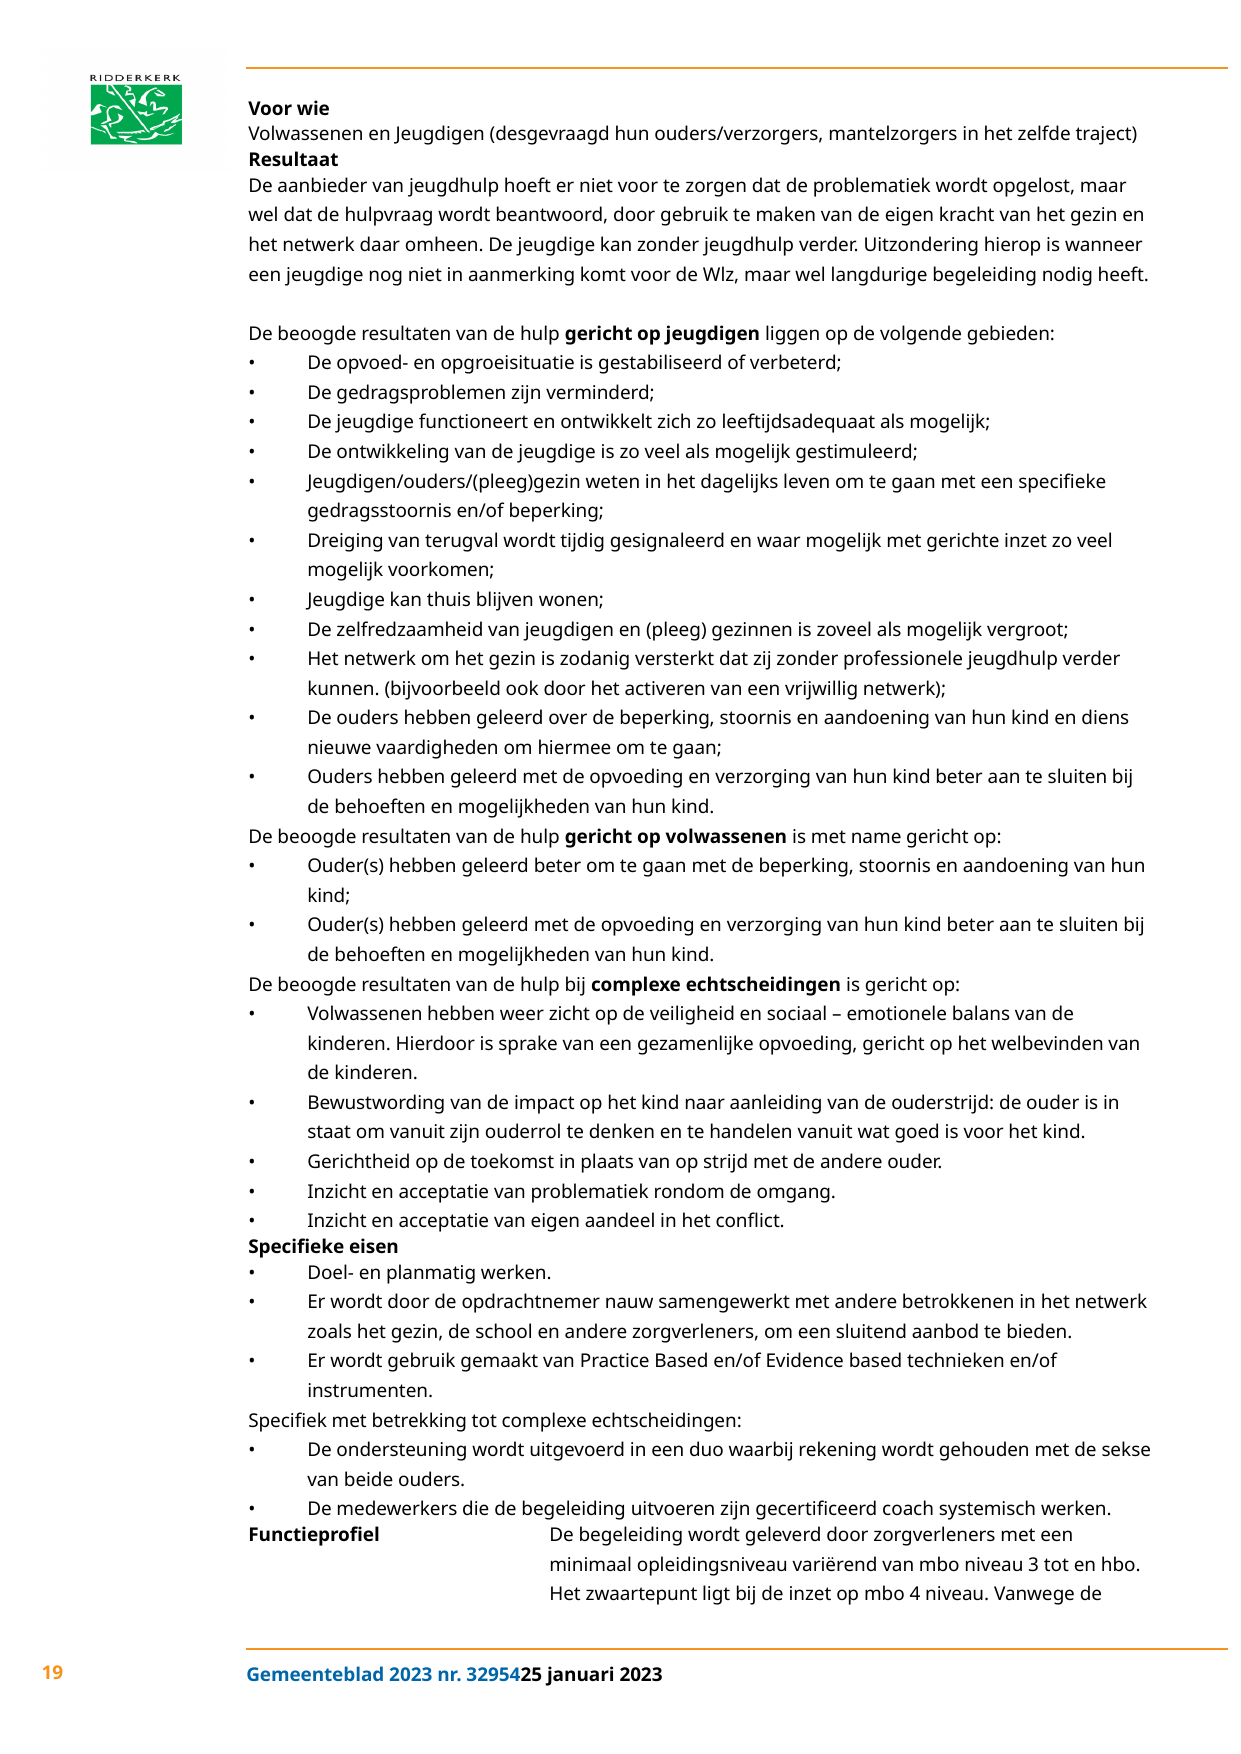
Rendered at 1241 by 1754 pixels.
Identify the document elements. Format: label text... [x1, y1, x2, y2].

table_cell [850, 95, 1152, 121]
table_cell Voor wie [248, 95, 850, 121]
table_cell Volwassenen en Jeugdigen (desgevraagd hun ouders/verzorgers, mantelzorgers in het zelfde traject) [248, 121, 1152, 146]
table_cell Resultaat [248, 146, 1152, 172]
table_cell Specifieke eisen [248, 1233, 1152, 1259]
table_cell Functieprofiel [248, 1521, 549, 1606]
table_cell De aanbieder van jeugdhulp hoeft er niet voor te zorgen dat de problematiek wordt opgelost, maar wel dat de hulpvraag wordt beantwoord, door gebruik te maken van de eigen kracht van het gezin en het netwerk daar omheen. De jeugdige kan zonder jeugdhulp verder. Uitzondering hierop is wanneer een jeugdige nog niet in aanmerking komt voor de Wlz, maar wel langdurige begeleiding nodig heeft. De beoogde resultaten van de hulp gericht op jeugdigen liggen op de volgende gebieden: De opvoed- en opgroeisituatie is gestabiliseerd of verbeterd; De gedragsproblemen zijn verminderd; De jeugdige functioneert en ontwikkelt zich zo leeftijdsadequaat als mogelijk; De ontwikkeling van de jeugdige is zo veel als mogelijk gestimuleerd; Jeugdigen/ouders/(pleeg)gezin weten in het dagelijks leven om te gaan met een specifieke gedragsstoornis en/of beperking; Dreiging van terugval wordt tijdig gesignaleerd en waar mogelijk met gerichte inzet zo veel mogelijk voorkomen; Jeugdige kan thuis blijven wonen; De zelfredzaamheid van jeugdigen en (pleeg) gezinnen is zoveel als mogelijk vergroot; Het netwerk om het gezin is zodanig versterkt dat zij zonder professionele jeugdhulp verder kunnen. (bijvoorbeeld ook door het activeren van een vrijwillig netwerk); De ouders hebben geleerd over de beperking, stoornis en aandoening van hun kind en diens nieuwe vaardigheden om hiermee om te gaan; Ouders hebben geleerd met de opvoeding en verzorging van hun kind beter aan te sluiten bij de behoeften en mogelijkheden van hun kind. De beoogde resultaten van de hulp gericht op volwassenen is met name gericht op: Ouder(s) hebben geleerd beter om te gaan met de beperking, stoornis en aandoening van hun kind; Ouder(s) hebben geleerd met de opvoeding en verzorging van hun kind beter aan te sluiten bij de behoeften en mogelijkheden van hun kind. De beoogde resultaten van de hulp bij complexe echtscheidingen is gericht op: Volwassenen hebben weer zicht op de veiligheid en sociaal – emotionele balans van de kinderen. Hierdoor is sprake van een gezamenlijke opvoeding, gericht op het welbevinden van de kinderen. Bewustwording van de impact op het kind naar aanleiding van de ouderstrijd: de ouder is in staat om vanuit zijn ouderrol te denken en te handelen vanuit wat goed is voor het kind. Gerichtheid op de toekomst in plaats van op strijd met de andere ouder. Inzicht en acceptatie van problematiek rondom de omgang. Inzicht en acceptatie van eigen aandeel in het conflict. [248, 172, 1152, 1233]
picture [41, 47, 231, 172]
table_cell De begeleiding wordt geleverd door zorgverleners met een minimaal opleidingsniveau variërend van mbo niveau 3 tot en hbo. Het zwaartepunt ligt bij de inzet op mbo 4 niveau. Vanwege de [549, 1521, 1152, 1606]
table_cell Doel- en planmatig werken. Er wordt door de opdrachtnemer nauw samengewerkt met andere betrokkenen in het netwerk zoals het gezin, de school en andere zorgverleners, om een sluitend aanbod te bieden. Er wordt gebruik gemaakt van Practice Based en/of Evidence based technieken en/of instrumenten. Specifiek met betrekking tot complexe echtscheidingen: De ondersteuning wordt uitgevoerd in een duo waarbij rekening wordt gehouden met de sekse van beide ouders. De medewerkers die de begeleiding uitvoeren zijn gecertificeerd coach systemisch werken. [248, 1259, 1152, 1521]
